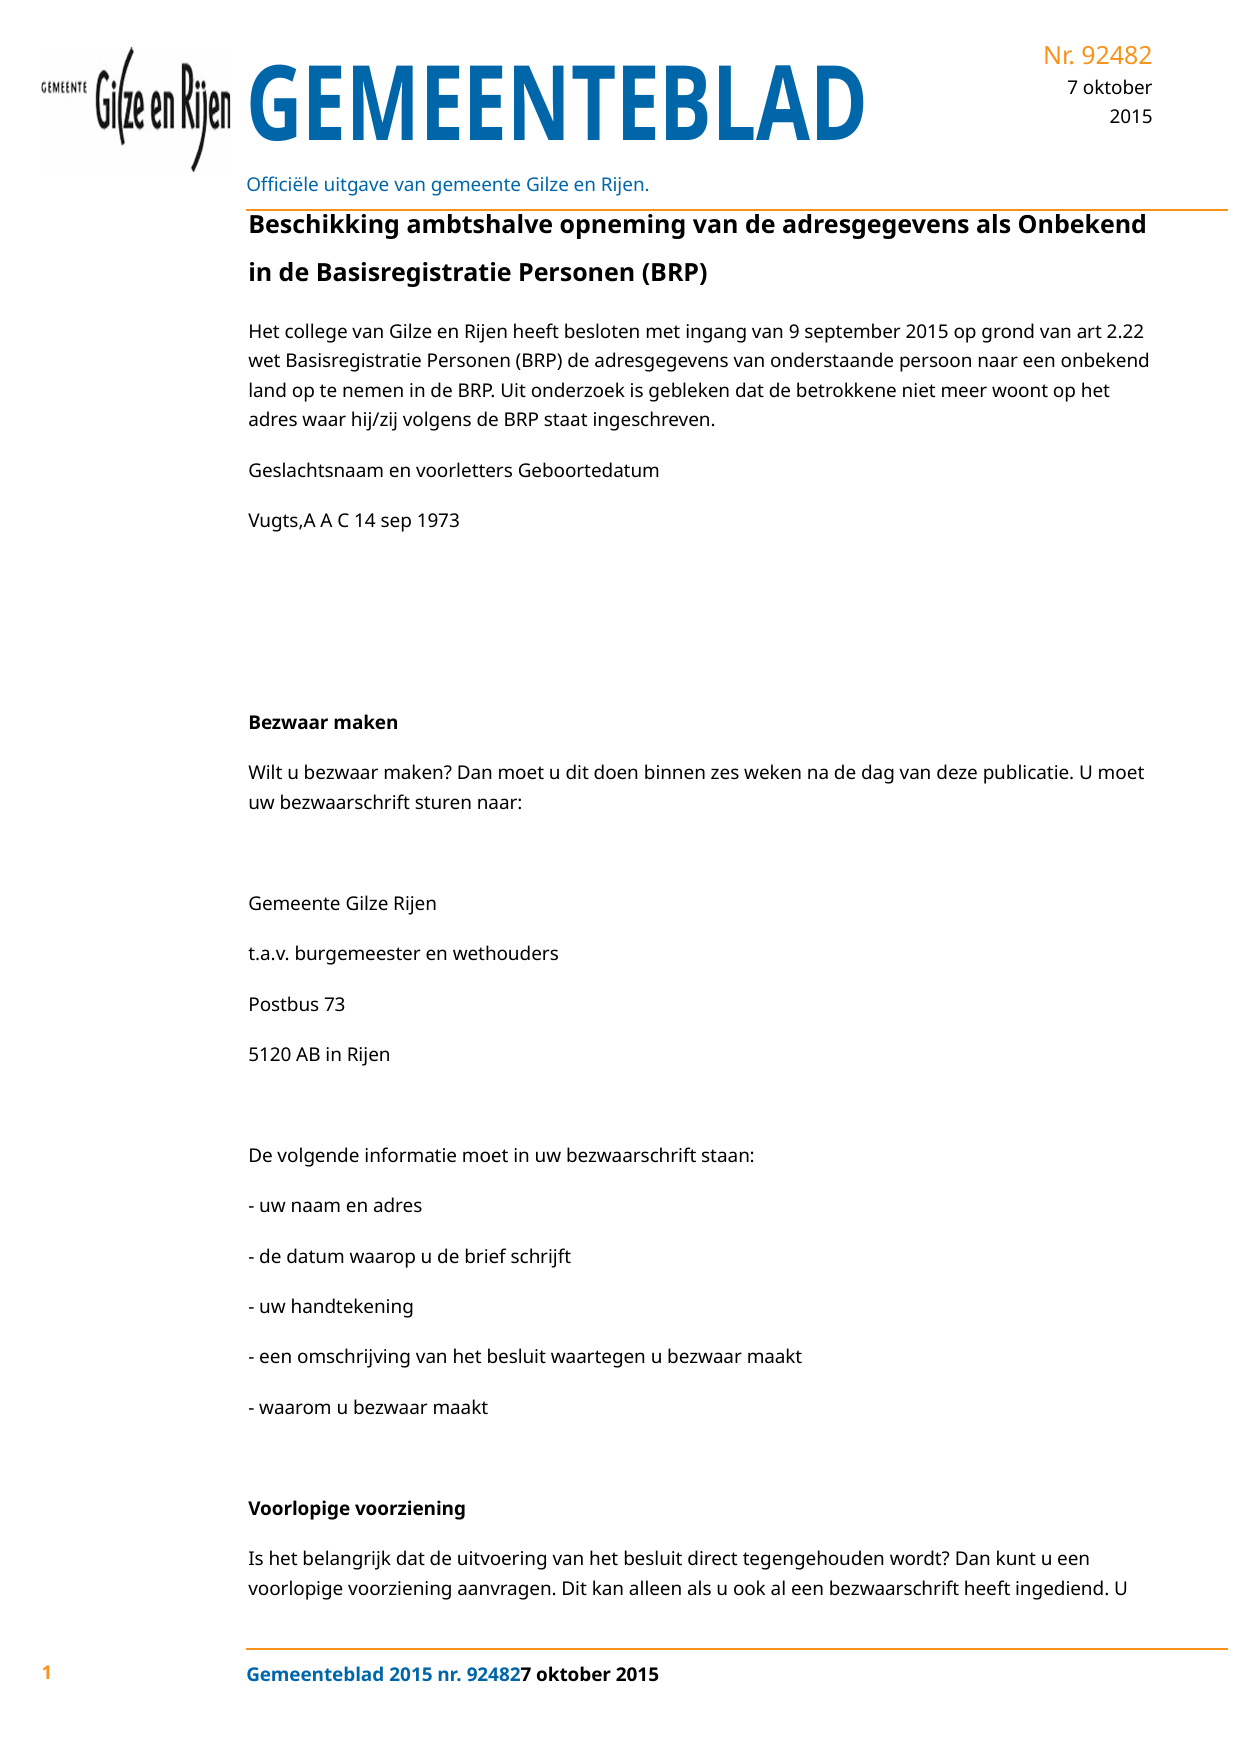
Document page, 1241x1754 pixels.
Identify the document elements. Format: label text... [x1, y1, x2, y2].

text Beschikking ambtshalve opneming van de adresgegevens als Onbekend in de Basisregistratie Personen (BRP) [248, 211, 1152, 288]
text - een omschrijving van het besluit waartegen u bezwaar maakt [248, 1344, 1152, 1369]
text Geslachtsnaam en voorletters Geboortedatum [248, 457, 1152, 483]
text Het college van Gilze en Rijen heeft besloten met ingang van 9 september 2015 op grond van art 2.22 wet Basisregistratie Personen (BRP) de adresgegevens van onderstaande persoon naar een onbekend land op te nemen in de BRP. Uit onderzoek is gebleken dat de betrokkene niet meer woont op het adres waar hij/zij volgens de BRP staat ingeschreven. [248, 318, 1152, 432]
text - de datum waarop u de brief schrijft [248, 1243, 1152, 1269]
text - waarom u bezwaar maakt [248, 1394, 1152, 1420]
picture [41, 47, 231, 172]
text 5120 AB in Rijen [248, 1041, 1152, 1067]
text Wilt u bezwaar maken? Dan moet u dit doen binnen zes weken na de dag van deze publicatie. U moet uw bezwaarschrift sturen naar: [248, 759, 1152, 815]
text De volgende informatie moet in uw bezwaarschrift staan: [248, 1142, 1152, 1168]
text t.a.v. burgemeester en wethouders [248, 940, 1152, 966]
text - uw handtekening [248, 1293, 1152, 1319]
text Vugts,A A C 14 sep 1973 [248, 507, 1152, 533]
text Voorlopige voorziening [248, 1495, 1152, 1521]
text Gemeente Gilze Rijen [248, 890, 1152, 916]
text Is het belangrijk dat de uitvoering van het besluit direct tegengehouden wordt? Dan kunt u een voorlopige voorziening aanvragen. Dit kan alleen als u ook al een bezwaarschrift heeft ingediend. U [248, 1545, 1152, 1601]
text Bezwaar maken [248, 709, 1152, 735]
text - uw naam en adres [248, 1192, 1152, 1218]
text Postbus 73 [248, 991, 1152, 1017]
